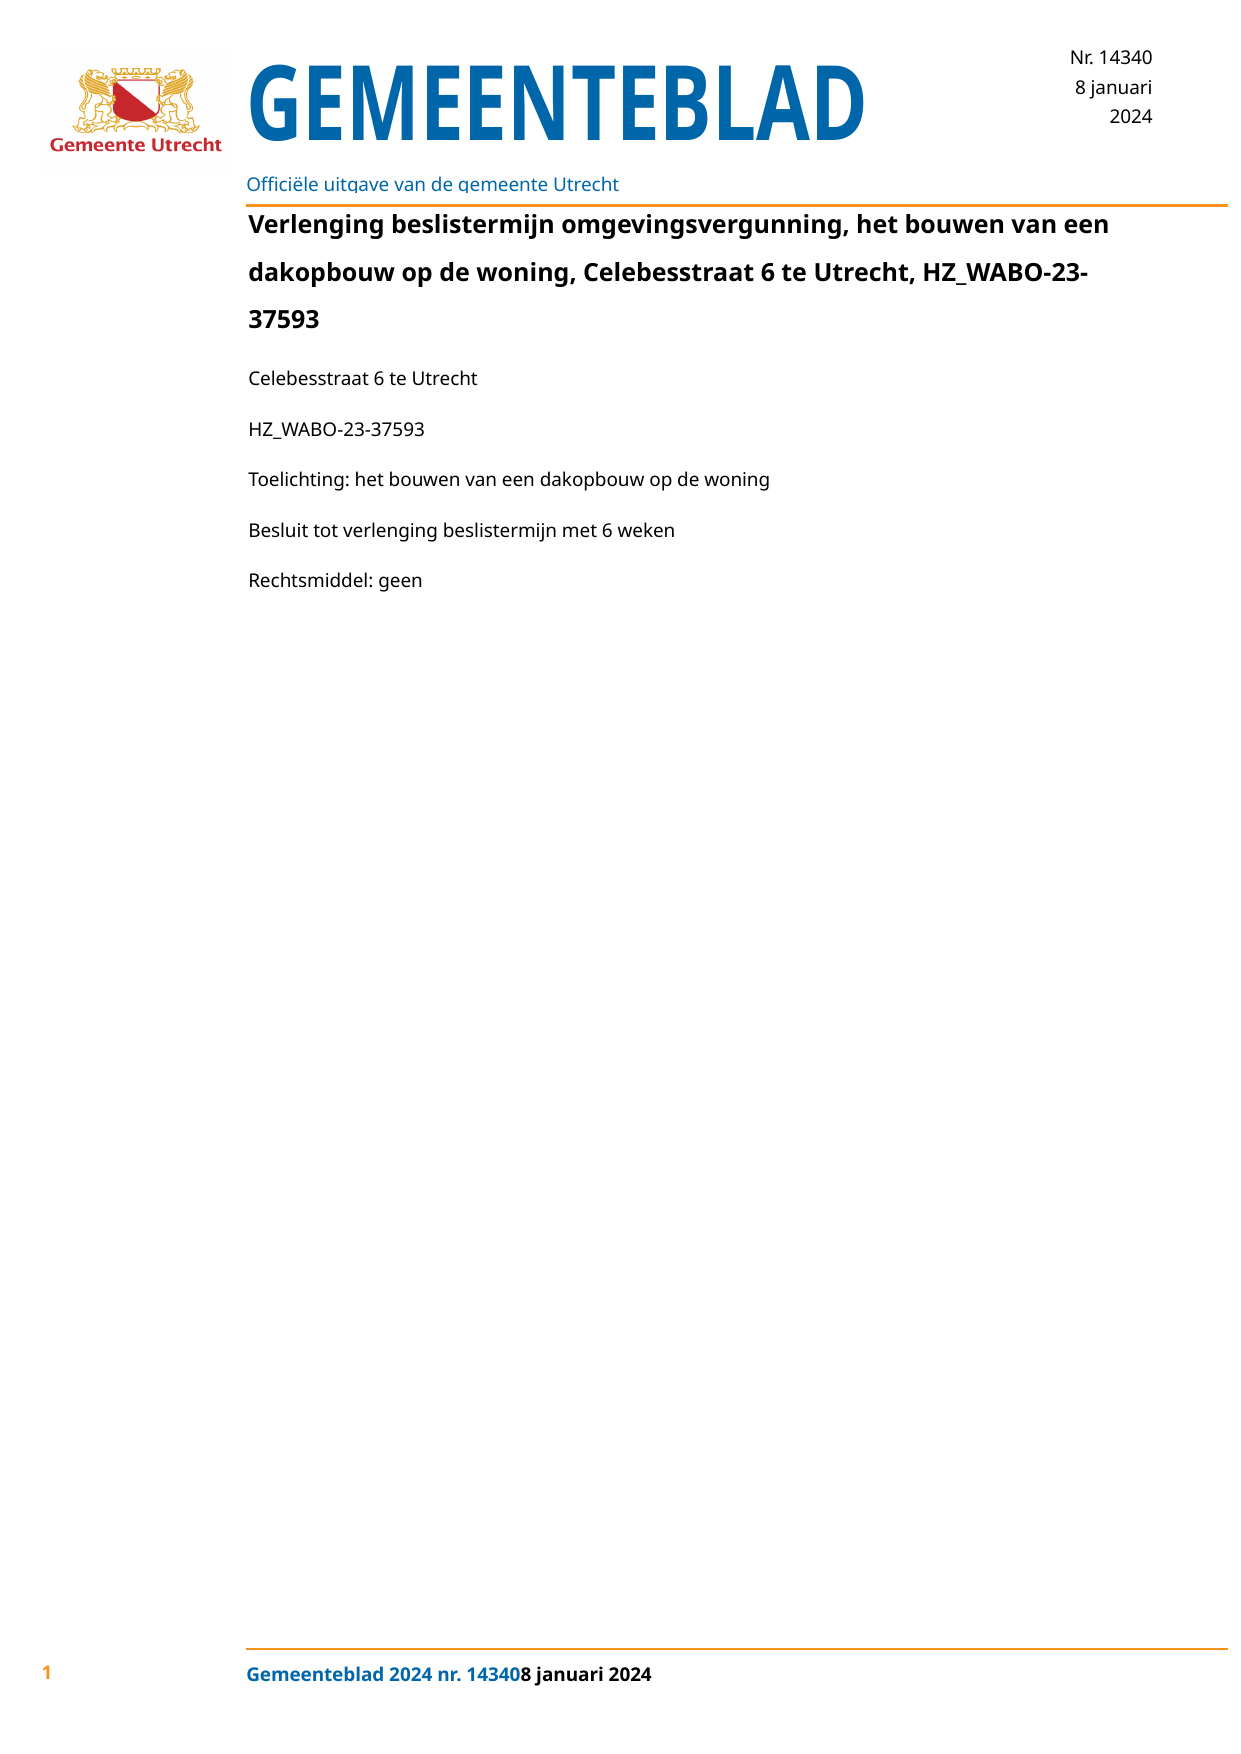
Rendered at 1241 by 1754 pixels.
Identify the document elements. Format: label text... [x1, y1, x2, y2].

text Celebesstraat 6 te Utrecht [248, 366, 1152, 391]
text Besluit tot verlenging beslistermijn met 6 weken [248, 517, 1152, 542]
text Rechtsmiddel: geen [248, 567, 1152, 593]
text Verlenging beslistermijn omgevingsvergunning, het bouwen van een dakopbouw op de woning, Celebesstraat 6 te Utrecht, HZ_WABO-23-37593 [248, 207, 1152, 336]
text HZ_WABO-23-37593 [248, 416, 1152, 442]
text Toelichting: het bouwen van een dakopbouw op de woning [248, 466, 1152, 492]
picture [41, 47, 231, 172]
